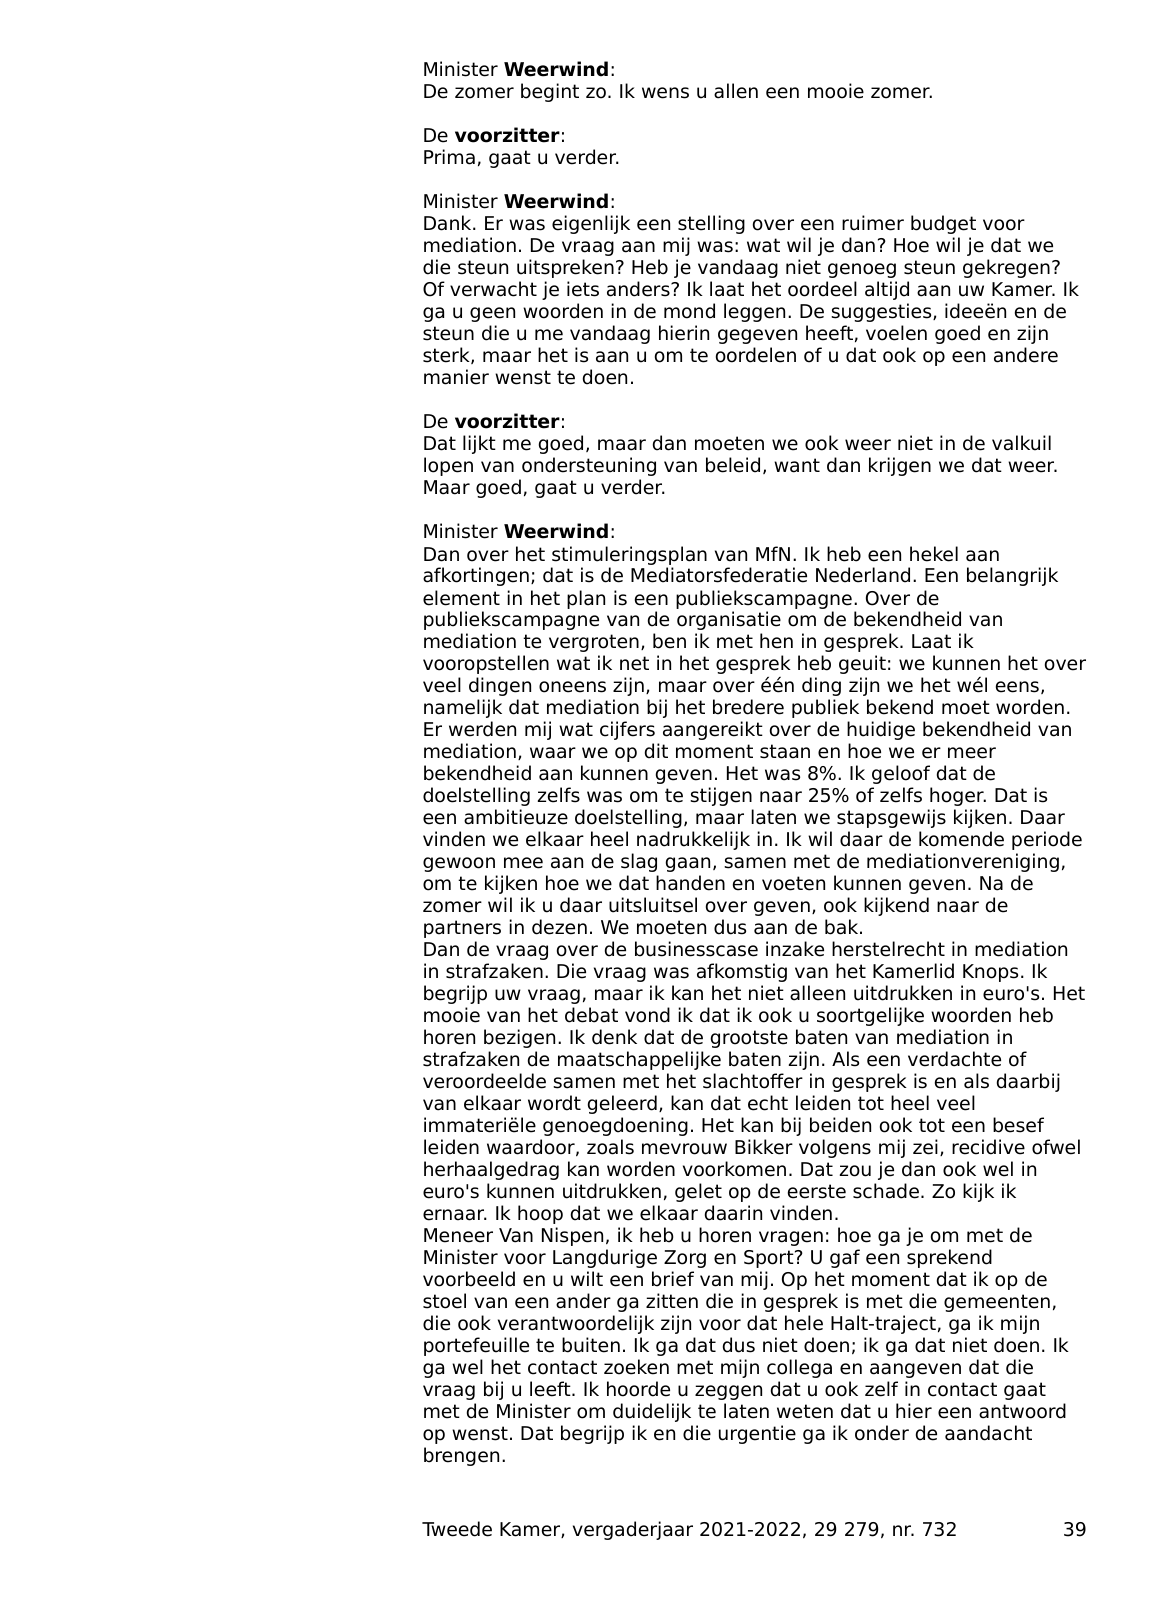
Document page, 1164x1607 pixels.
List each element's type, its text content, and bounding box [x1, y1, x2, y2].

text Dank. Er was eigenlijk een stelling over een ruimer budget voor mediation. De vraag aan mij was: wat wil je dan? Hoe wil je dat we die steun uitspreken? Heb je vandaag niet genoeg steun gekregen? Of verwacht je iets anders? Ik laat het oordeel altijd aan uw Kamer. Ik ga u geen woorden in de mond leggen. De suggesties, ideeën en de steun die u me vandaag hierin gegeven heeft, voelen goed en zijn sterk, maar het is aan u om te oordelen of u dat ook op een andere manier wenst te doen. [422, 213, 1087, 389]
text Minister Weerwind: [422, 191, 1087, 213]
text Dat lijkt me goed, maar dan moeten we ook weer niet in de valkuil lopen van ondersteuning van beleid, want dan krijgen we dat weer. Maar goed, gaat u verder. [422, 433, 1087, 499]
text Dan over het stimuleringsplan van MfN. Ik heb een hekel aan afkortingen; dat is de Mediatorsfederatie Nederland. Een belangrijk element in het plan is een publiekscampagne. Over de publiekscampagne van de organisatie om de bekendheid van mediation te vergroten, ben ik met hen in gesprek. Laat ik vooropstellen wat ik net in het gesprek heb geuit: we kunnen het over veel dingen oneens zijn, maar over één ding zijn we het wél eens, namelijk dat mediation bij het bredere publiek bekend moet worden. Er werden mij wat cijfers aangereikt over de huidige bekendheid van mediation, waar we op dit moment staan en hoe we er meer bekendheid aan kunnen geven. Het was 8%. Ik geloof dat de doelstelling zelfs was om te stijgen naar 25% of zelfs hoger. Dat is een ambitieuze doelstelling, maar laten we stapsgewijs kijken. Daar vinden we elkaar heel nadrukkelijk in. Ik wil daar de komende periode gewoon mee aan de slag gaan, samen met de mediationvereniging, om te kijken hoe we dat handen en voeten kunnen geven. Na de zomer wil ik u daar uitsluitsel over geven, ook kijkend naar de partners in dezen. We moeten dus aan de bak. [422, 543, 1087, 939]
text Minister Weerwind: [422, 521, 1087, 543]
text Meneer Van Nispen, ik heb u horen vragen: hoe ga je om met de Minister voor Langdurige Zorg en Sport? U gaf een sprekend voorbeeld en u wilt een brief van mij. Op het moment dat ik op de stoel van een ander ga zitten die in gesprek is met die gemeenten, die ook verantwoordelijk zijn voor dat hele Halt-traject, ga ik mijn portefeuille te buiten. Ik ga dat dus niet doen; ik ga dat niet doen. Ik ga wel het contact zoeken met mijn collega en aangeven dat die vraag bij u leeft. Ik hoorde u zeggen dat u ook zelf in contact gaat met de Minister om duidelijk te laten weten dat u hier een antwoord op wenst. Dat begrijp ik en die urgentie ga ik onder de aandacht brengen. [422, 1225, 1087, 1467]
text Dan de vraag over de businesscase inzake herstelrecht in mediation in strafzaken. Die vraag was afkomstig van het Kamerlid Knops. Ik begrijp uw vraag, maar ik kan het niet alleen uitdrukken in euro's. Het mooie van het debat vond ik dat ik ook u soortgelijke woorden heb horen bezigen. Ik denk dat de grootste baten van mediation in strafzaken de maatschappelijke baten zijn. Als een verdachte of veroordeelde samen met het slachtoffer in gesprek is en als daarbij van elkaar wordt geleerd, kan dat echt leiden tot heel veel immateriële genoegdoening. Het kan bij beiden ook tot een besef leiden waardoor, zoals mevrouw Bikker volgens mij zei, recidive ofwel herhaalgedrag kan worden voorkomen. Dat zou je dan ook wel in euro's kunnen uitdrukken, gelet op de eerste schade. Zo kijk ik ernaar. Ik hoop dat we elkaar daarin vinden. [422, 939, 1087, 1225]
text Prima, gaat u verder. [422, 147, 1087, 169]
text De voorzitter: [422, 125, 1087, 147]
text De voorzitter: [422, 411, 1087, 433]
text De zomer begint zo. Ik wens u allen een mooie zomer. [422, 81, 1087, 103]
text Minister Weerwind: [422, 59, 1087, 81]
